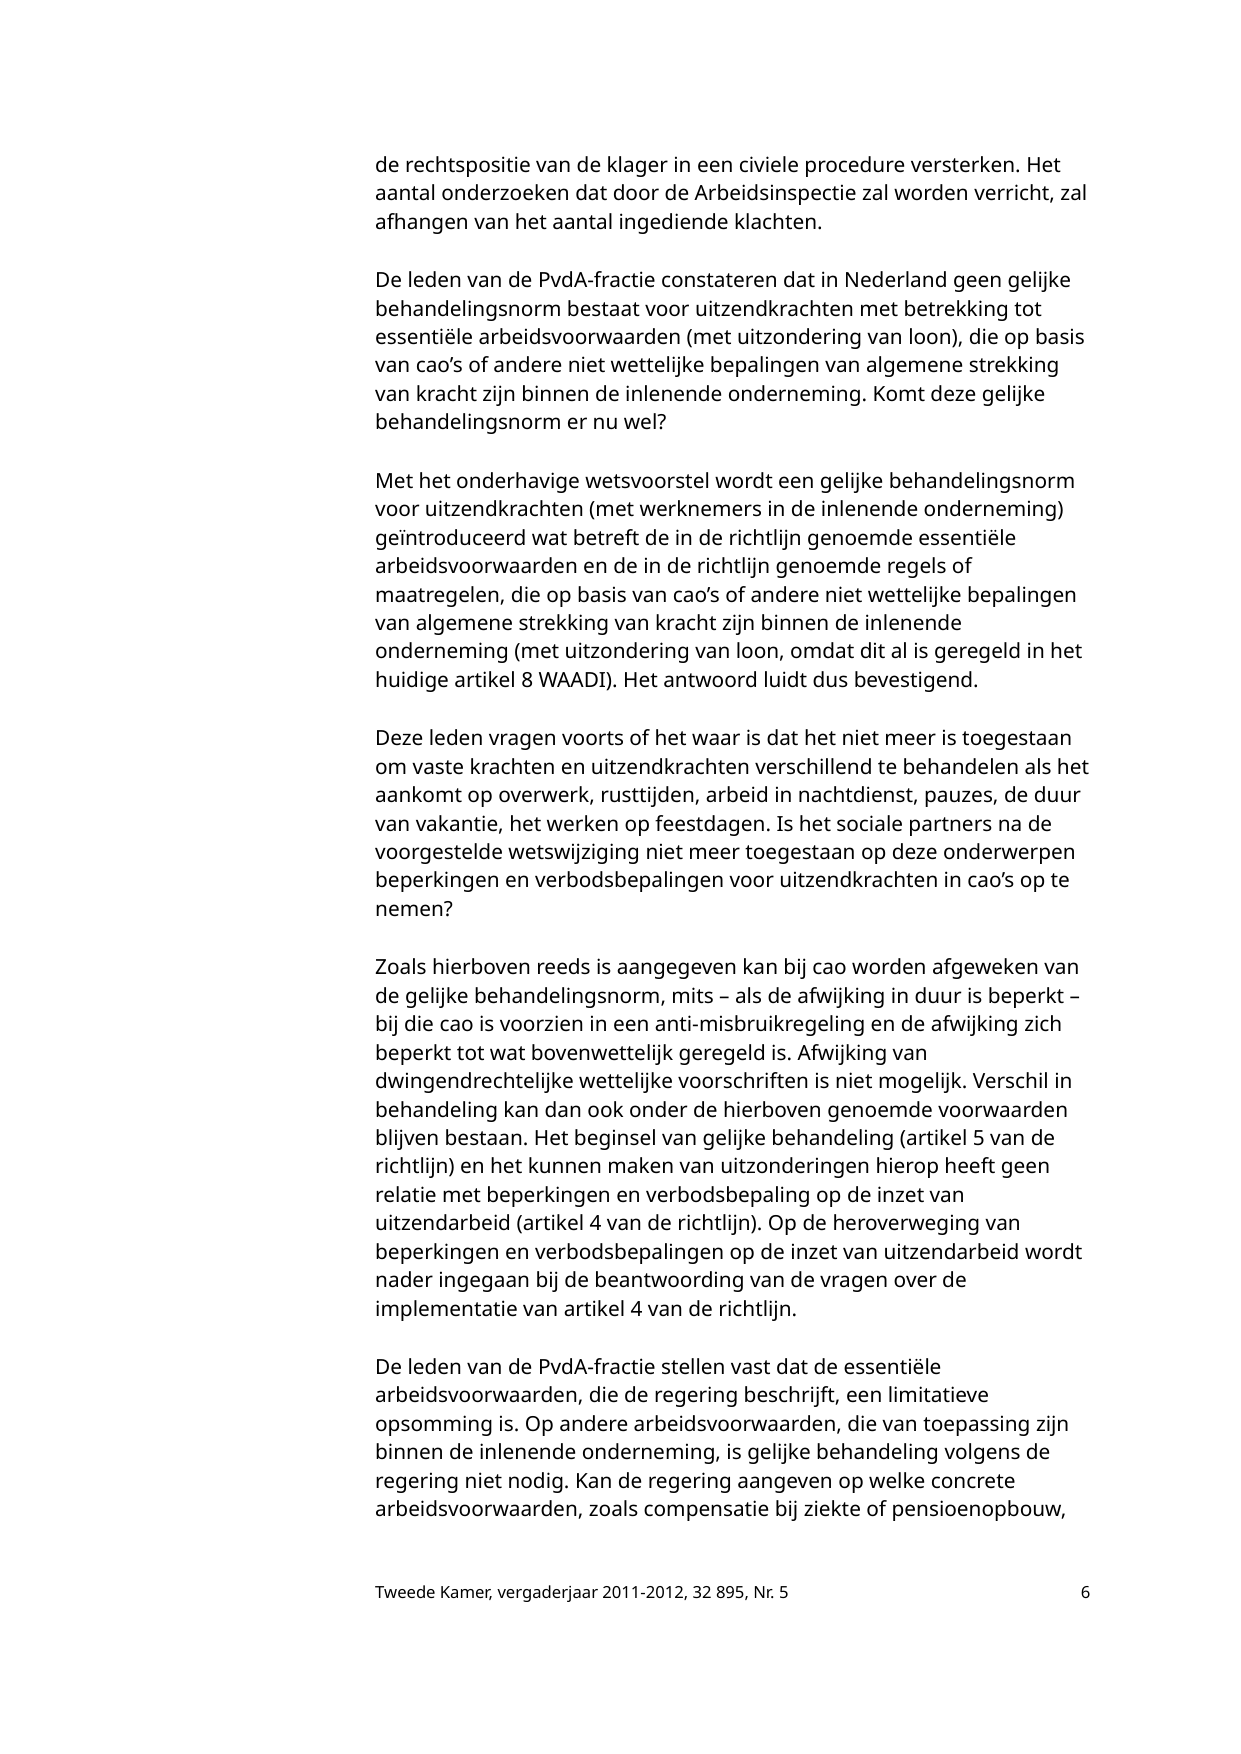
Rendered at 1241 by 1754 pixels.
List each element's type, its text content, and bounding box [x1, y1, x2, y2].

text Met het onderhavige wetsvoorstel wordt een gelijke behandelingsnorm voor uitzendkrachten (met werknemers in de inlenende onderneming) geïntroduceerd wat betreft de in de richtlijn genoemde essentiële arbeidsvoorwaarden en de in de richtlijn genoemde regels of maatregelen, die op basis van cao’s of andere niet wettelijke bepalingen van algemene strekking van kracht zijn binnen de inlenende onderneming (met uitzondering van loon, omdat dit al is geregeld in het huidige artikel 8 WAADI). Het antwoord luidt dus bevestigend. [375, 466, 1090, 693]
text Zoals hierboven reeds is aangegeven kan bij cao worden afgeweken van de gelijke behandelingsnorm, mits – als de afwijking in duur is beperkt – bij die cao is voorzien in een anti-misbruikregeling en de afwijking zich beperkt tot wat bovenwettelijk geregeld is. Afwijking van dwingendrechtelijke wettelijke voorschriften is niet mogelijk. Verschil in behandeling kan dan ook onder de hierboven genoemde voorwaarden blijven bestaan. Het beginsel van gelijke behandeling (artikel 5 van de richtlijn) en het kunnen maken van uitzonderingen hierop heeft geen relatie met beperkingen en verbodsbepaling op de inzet van uitzendarbeid (artikel 4 van de richtlijn). Op de heroverweging van beperkingen en verbodsbepalingen op de inzet van uitzendarbeid wordt nader ingegaan bij de beantwoording van de vragen over de implementatie van artikel 4 van de richtlijn. [375, 952, 1090, 1322]
text Deze leden vragen voorts of het waar is dat het niet meer is toegestaan om vaste krachten en uitzendkrachten verschillend te behandelen als het aankomt op overwerk, rusttijden, arbeid in nachtdienst, pauzes, de duur van vakantie, het werken op feestdagen. Is het sociale partners na de voorgestelde wetswijziging niet meer toegestaan op deze onderwerpen beperkingen en verbodsbepalingen voor uitzendkrachten in cao’s op te nemen? [375, 723, 1090, 922]
text De leden van de PvdA-fractie stellen vast dat de essentiële arbeidsvoorwaarden, die de regering beschrijft, een limitatieve opsomming is. Op andere arbeidsvoorwaarden, die van toepassing zijn binnen de inlenende onderneming, is gelijke behandeling volgens de regering niet nodig. Kan de regering aangeven op welke concrete arbeidsvoorwaarden, zoals compensatie bij ziekte of pensioenopbouw, [375, 1352, 1090, 1523]
text De leden van de PvdA-fractie constateren dat in Nederland geen gelijke behandelingsnorm bestaat voor uitzendkrachten met betrekking tot essentiële arbeidsvoorwaarden (met uitzondering van loon), die op basis van cao’s of andere niet wettelijke bepalingen van algemene strekking van kracht zijn binnen de inlenende onderneming. Komt deze gelijke behandelingsnorm er nu wel? [375, 265, 1090, 436]
text de rechtspositie van de klager in een civiele procedure versterken. Het aantal onderzoeken dat door de Arbeidsinspectie zal worden verricht, zal afhangen van het aantal ingediende klachten. [375, 150, 1090, 235]
